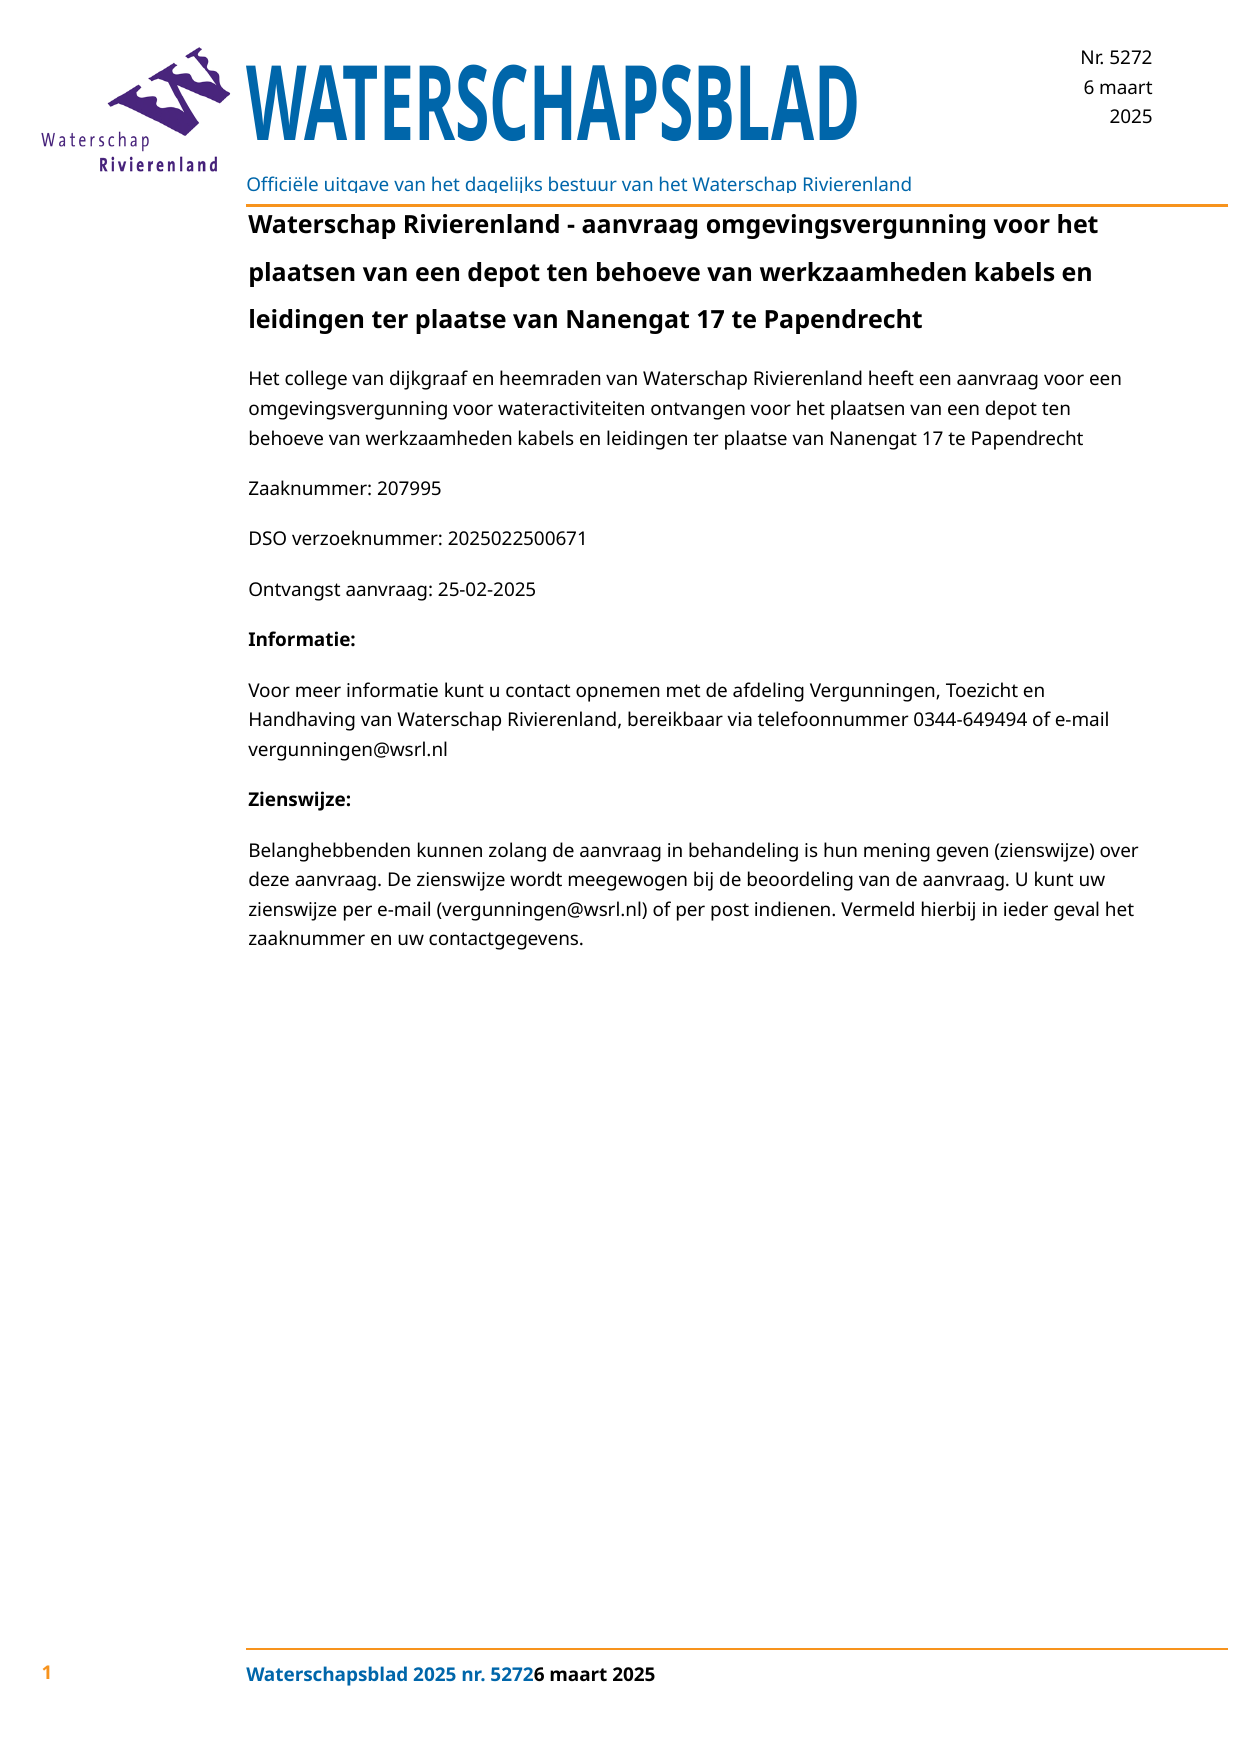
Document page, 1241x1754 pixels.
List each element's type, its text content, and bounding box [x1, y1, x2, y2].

text DSO verzoeknummer: 2025022500671 [248, 526, 1152, 551]
picture [41, 47, 231, 172]
text Voor meer informatie kunt u contact opnemen met de afdeling Vergunningen, Toezicht en Handhaving van Waterschap Rivierenland, bereikbaar via telefoonnummer 0344-649494 of e-mail vergunningen@wsrl.nl [248, 677, 1152, 762]
text Zienswijze: [248, 786, 1152, 812]
text Belanghebbenden kunnen zolang de aanvraag in behandeling is hun mening geven (zienswijze) over deze aanvraag. De zienswijze wordt meegewogen bij de beoordeling van de aanvraag. U kunt uw zienswijze per e-mail (vergunningen@wsrl.nl) of per post indienen. Vermeld hierbij in ieder geval het zaaknummer en uw contactgegevens. [248, 837, 1152, 951]
text Het college van dijkgraaf en heemraden van Waterschap Rivierenland heeft een aanvraag voor een omgevingsvergunning voor wateractiviteiten ontvangen voor het plaatsen van een depot ten behoeve van werkzaamheden kabels en leidingen ter plaatse van Nanengat 17 te Papendrecht [248, 366, 1152, 450]
text Ontvangst aanvraag: 25-02-2025 [248, 576, 1152, 602]
text Zaaknummer: 207995 [248, 475, 1152, 501]
text Waterschap Rivierenland - aanvraag omgevingsvergunning voor het plaatsen van een depot ten behoeve van werkzaamheden kabels en leidingen ter plaatse van Nanengat 17 te Papendrecht [248, 207, 1152, 336]
text Informatie: [248, 626, 1152, 652]
